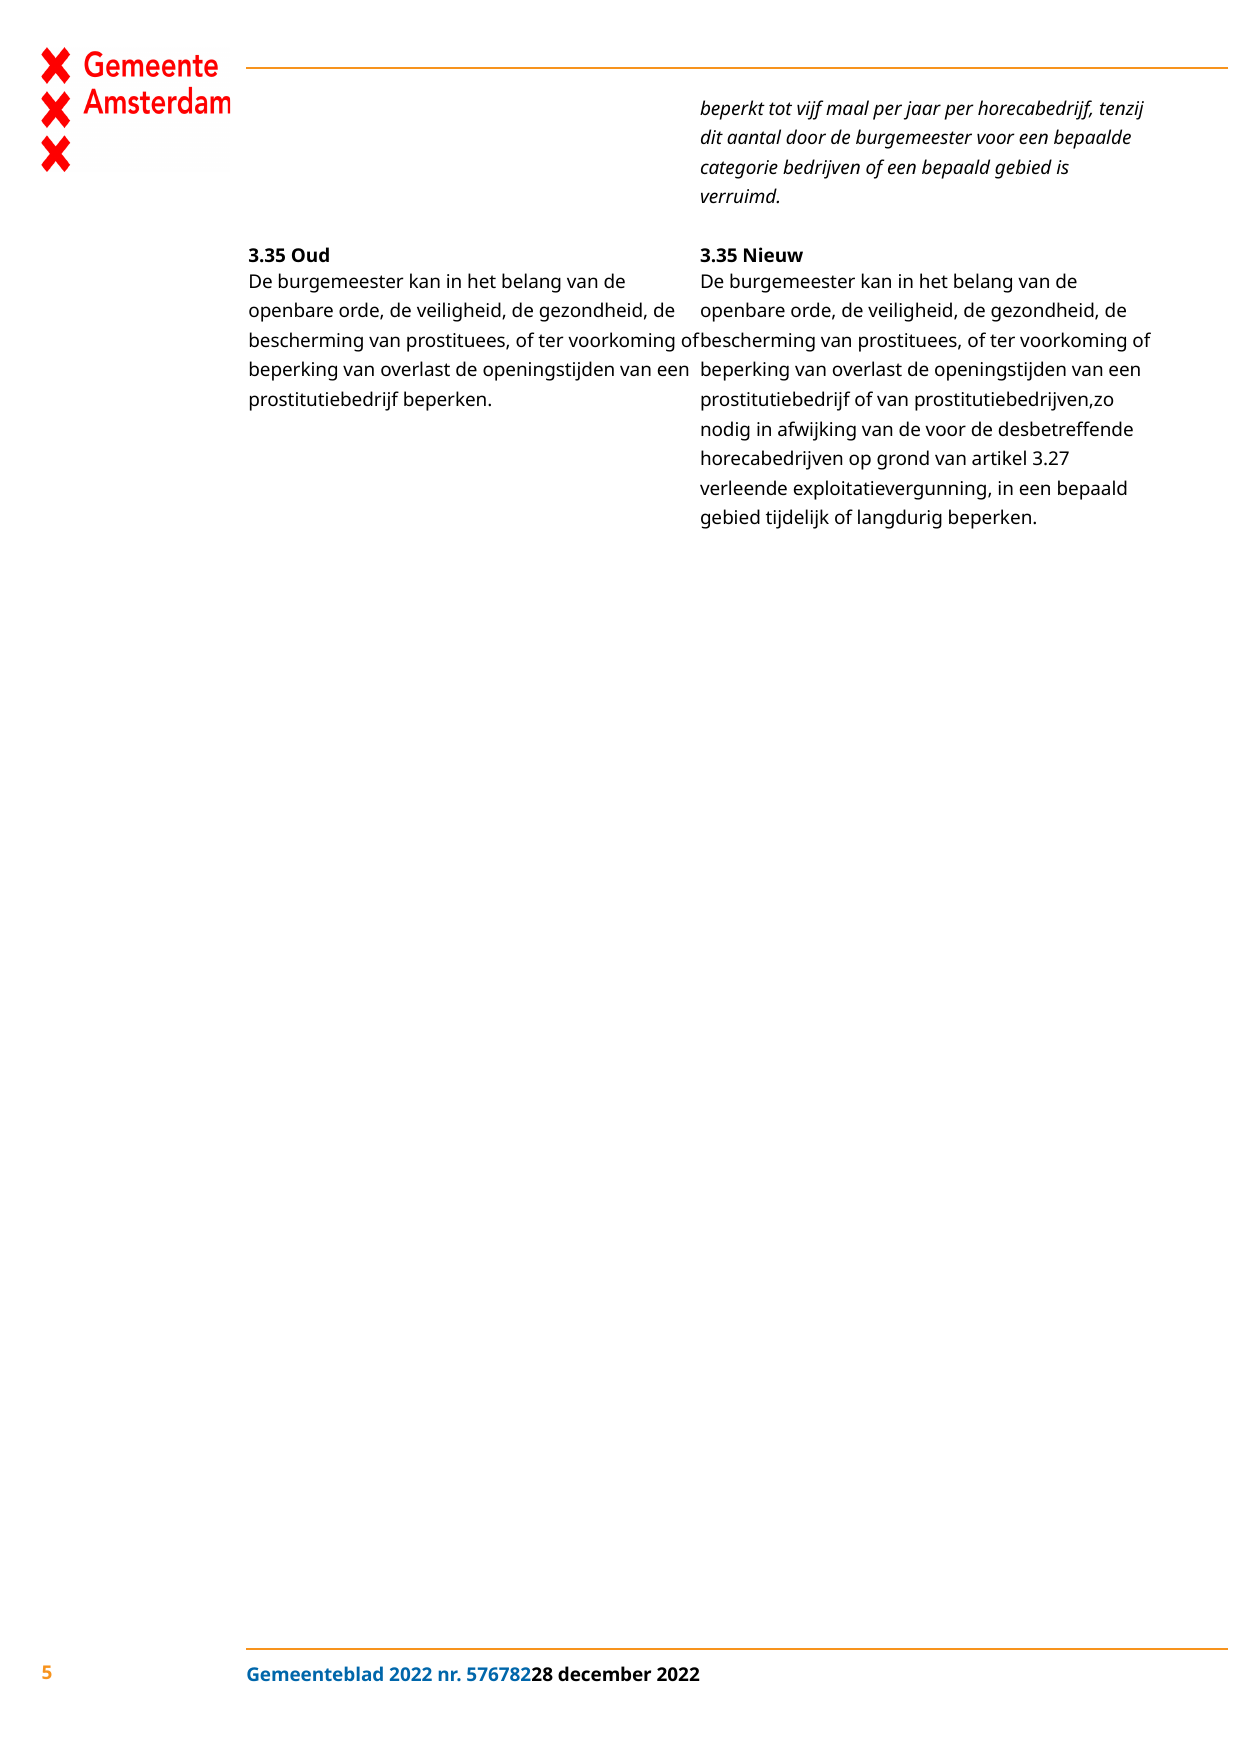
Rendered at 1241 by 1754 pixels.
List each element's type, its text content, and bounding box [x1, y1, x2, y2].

picture [41, 47, 231, 172]
table_header 3.35 Nieuw [700, 242, 1152, 268]
table_cell beperkt tot vijf maal per jaar per horecabedrijf, tenzij dit aantal door de burgemeester voor een bepaalde categorie bedrijven of een bepaald gebied is verruimd. [700, 95, 1152, 209]
table_cell De burgemeester kan in het belang van de openbare orde, de veiligheid, de gezondheid, de bescherming van prostituees, of ter voorkoming of beperking van overlast de openingstijden van een prostitutiebedrijf of van prostitutiebedrijven,zo nodig in afwijking van de voor de desbetreffende horecabedrijven op grond van artikel 3.27 verleende exploitatievergunning, in een bepaald gebied tijdelijk of langdurig beperken. [700, 268, 1152, 530]
table_cell [248, 95, 700, 209]
table_header 3.35 Oud [248, 242, 700, 268]
table_cell De burgemeester kan in het belang van de openbare orde, de veiligheid, de gezondheid, de bescherming van prostituees, of ter voorkoming of beperking van overlast de openingstijden van een prostitutiebedrijf beperken. [248, 268, 700, 530]
